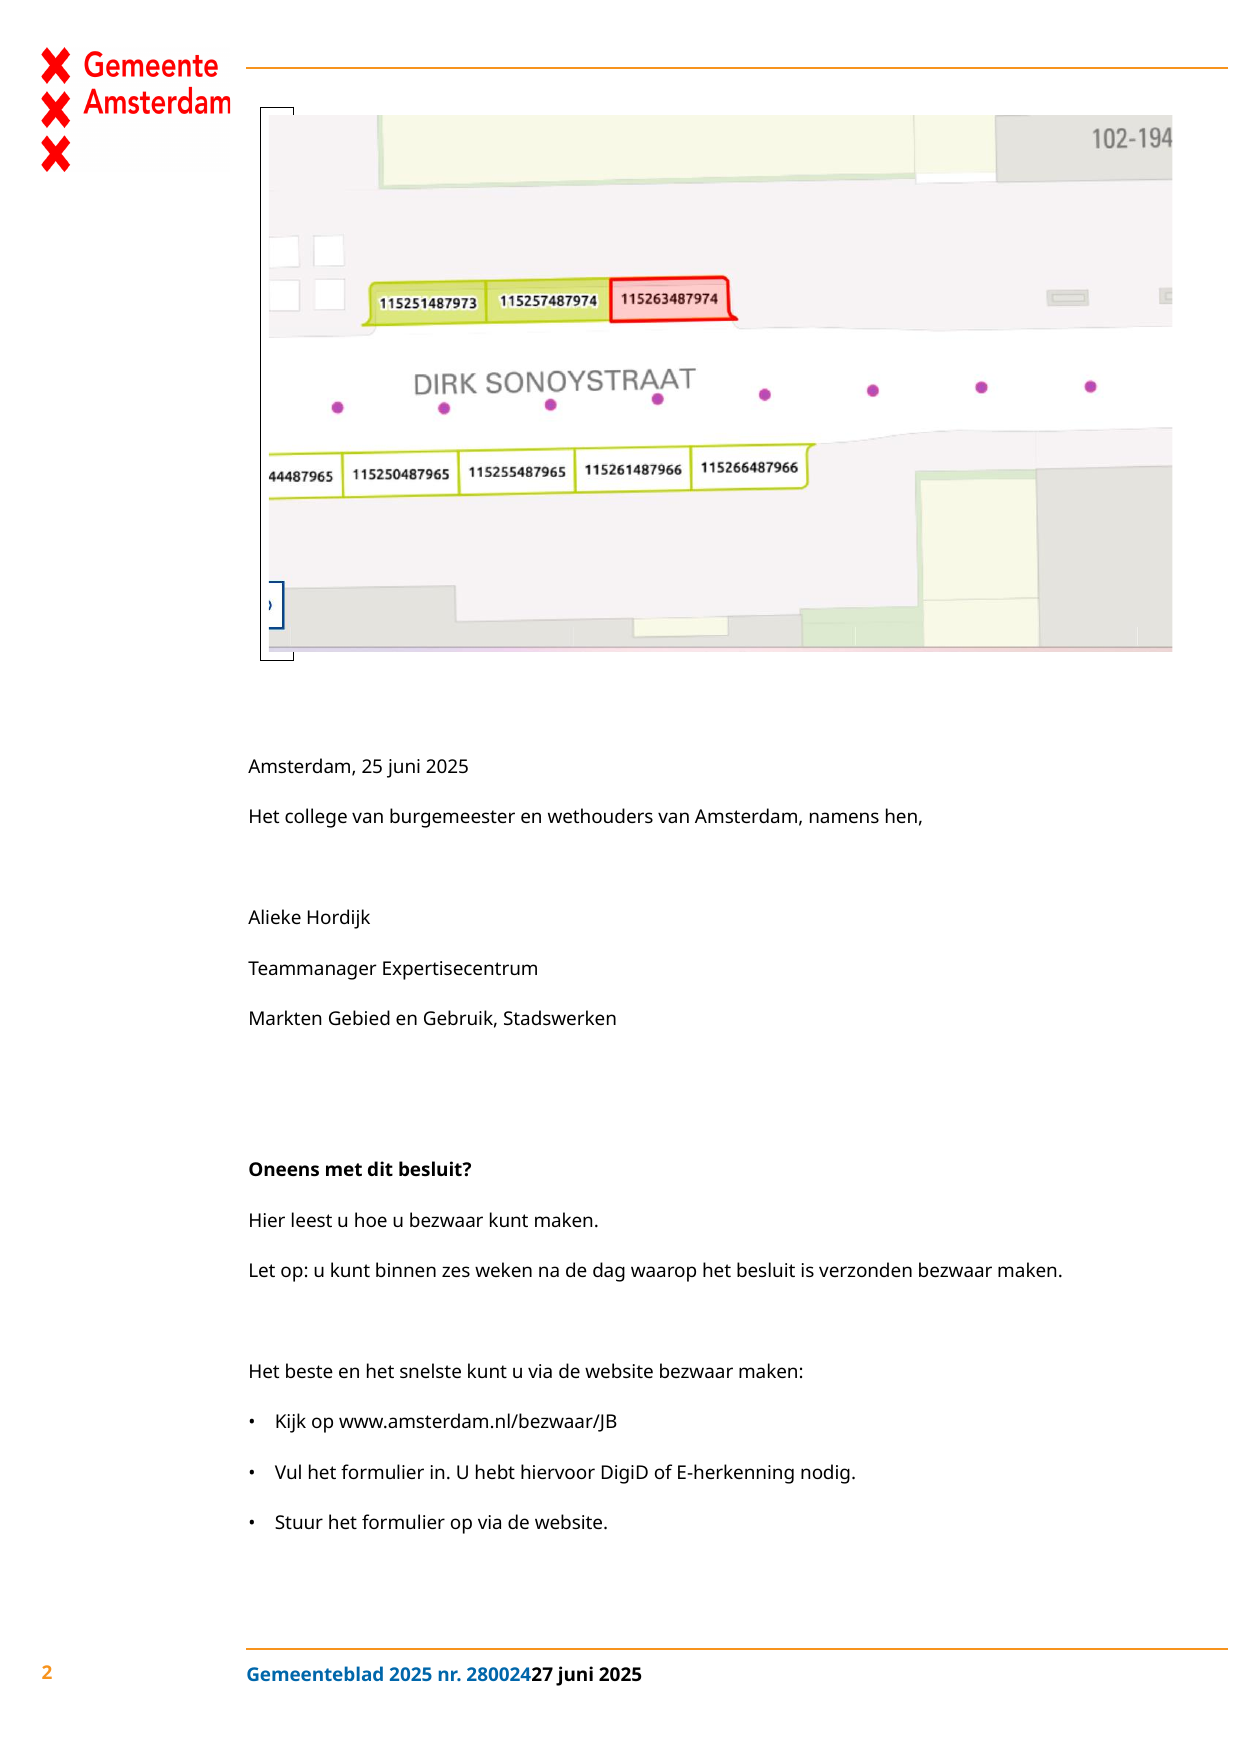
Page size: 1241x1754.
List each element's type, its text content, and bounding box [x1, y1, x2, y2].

picture [268, 115, 1173, 652]
picture [41, 47, 231, 172]
text Teammanager Expertisecentrum [248, 955, 1152, 980]
text Alieke Hordijk [248, 904, 1152, 930]
text Amsterdam, 25 juni 2025 [248, 753, 1152, 779]
text Let op: u kunt binnen zes weken na de dag waarop het besluit is verzonden bezwaar maken. [248, 1257, 1152, 1283]
text Het college van burgemeester en wethouders van Amsterdam, namens hen, [248, 803, 1152, 829]
text Markten Gebied en Gebruik, Stadswerken [248, 1005, 1152, 1031]
text Hier leest u hoe u bezwaar kunt maken. [248, 1207, 1152, 1232]
text • Kijk op www.amsterdam.nl/bezwaar/JB [248, 1408, 1152, 1434]
text Oneens met dit besluit? [248, 1156, 1152, 1182]
text • Stuur het formulier op via de website. [248, 1509, 1152, 1535]
text Het beste en het snelste kunt u via de website bezwaar maken: [248, 1358, 1152, 1384]
text • Vul het formulier in. U hebt hiervoor DigiD of E-herkenning nodig. [248, 1459, 1152, 1484]
